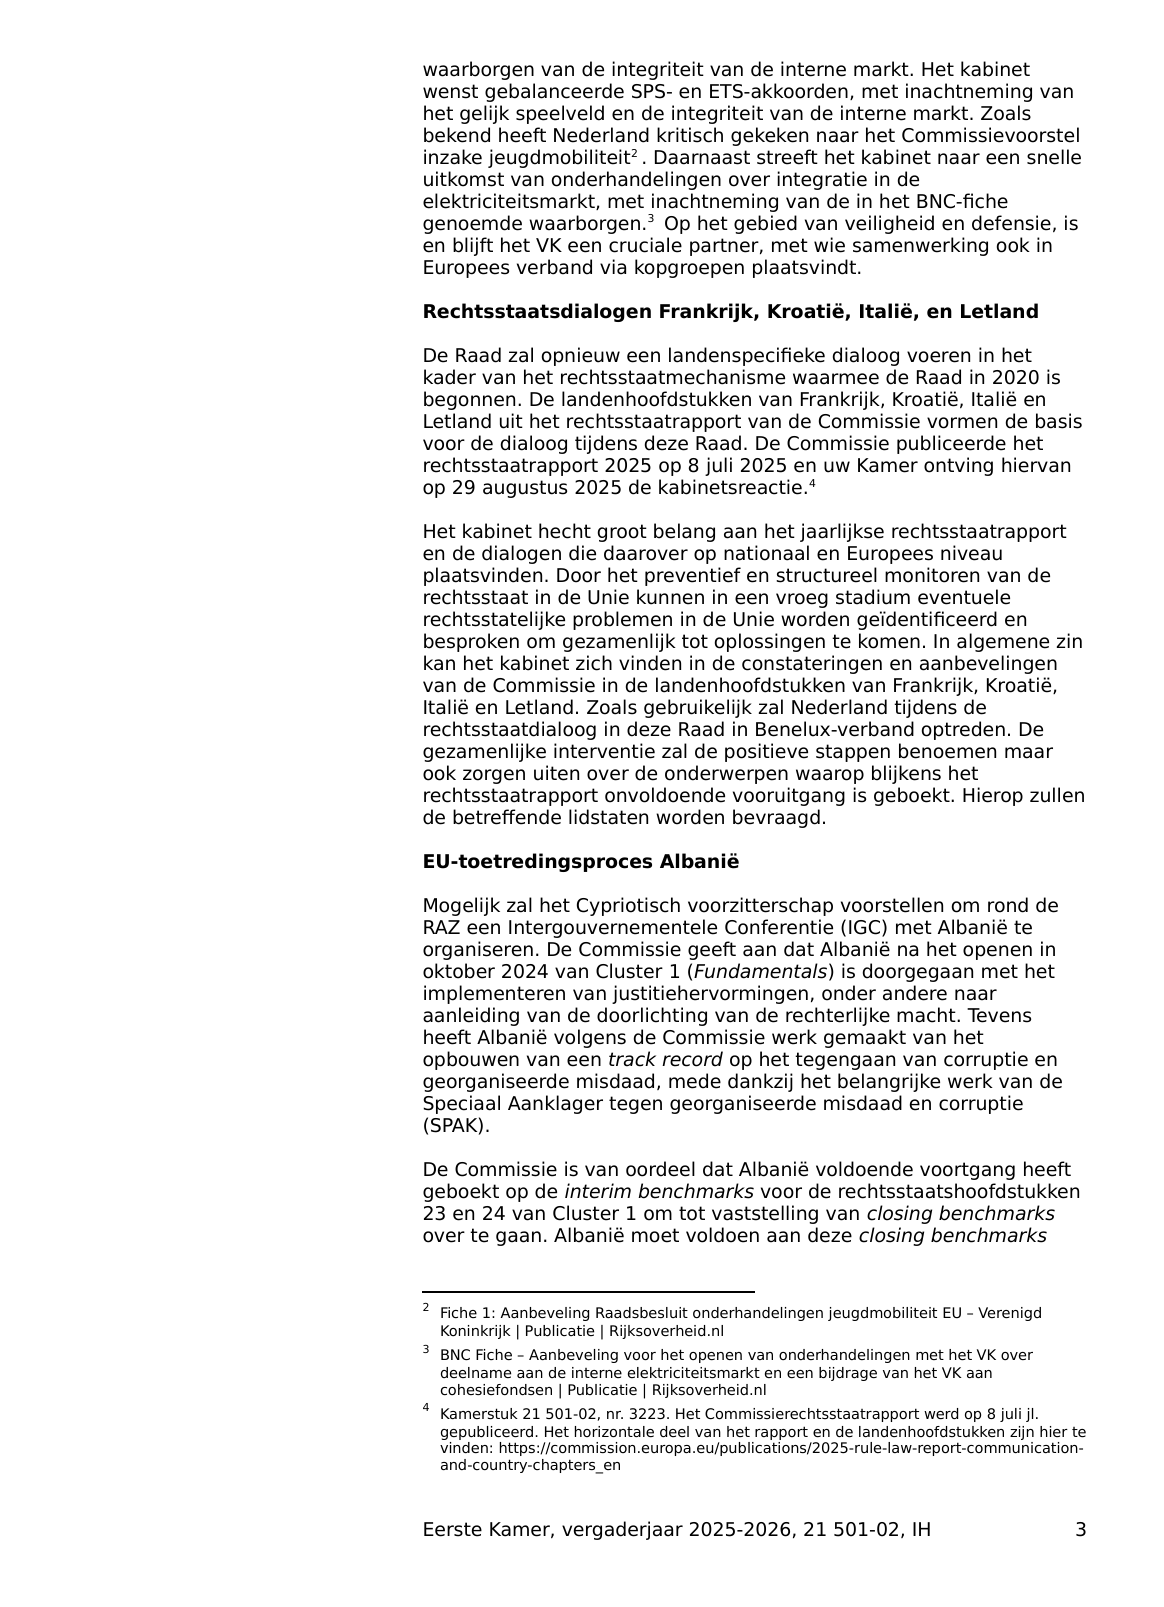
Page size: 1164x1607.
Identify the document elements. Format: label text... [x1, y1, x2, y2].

text BNC Fiche – Aanbeveling voor het openen van onderhandelingen met het VK over deelname aan de interne elektriciteitsmarkt en een bijdrage van het VK aan cohesiefondsen | Publicatie | Rijksoverheid.nl [422, 1343, 1087, 1399]
subtitle EU-toetredingsproces Albanië [422, 851, 1087, 873]
text De Commissie is van oordeel dat Albanië voldoende voortgang heeft geboekt op de interim benchmarks voor de rechtsstaatshoofdstukken 23 en 24 van Cluster 1 om tot vaststelling van closing benchmarks over te gaan. Albanië moet voldoen aan deze closing benchmarks [422, 1159, 1087, 1247]
text Kamerstuk 21 501-02, nr. 3223. Het Commissierechtsstaatrapport werd op 8 juli jl. gepubliceerd. Het horizontale deel van het rapport en de landenhoofdstukken zijn hier te vinden: https://commission.europa.eu/publications/2025-rule-law-report-communication-and-country-chapters_en [422, 1402, 1087, 1474]
text waarborgen van de integriteit van de interne markt. Het kabinet wenst gebalanceerde SPS- en ETS-akkoorden, met inachtneming van het gelijk speelveld en de integriteit van de interne markt. Zoals bekend heeft Nederland kritisch gekeken naar het Commissievoorstel inzake jeugdmobiliteit. Daarnaast streeft het kabinet naar een snelle uitkomst van onderhandelingen over integratie in de elektriciteitsmarkt, met inachtneming van de in het BNC-fiche genoemde waarborgen. Op het gebied van veiligheid en defensie, is en blijft het VK een cruciale partner, met wie samenwerking ook in Europees verband via kopgroepen plaatsvindt. [422, 59, 1087, 279]
subtitle Rechtsstaatsdialogen Frankrijk, Kroatië, Italië, en Letland [422, 301, 1087, 323]
text Fiche 1: Aanbeveling Raadsbesluit onderhandelingen jeugdmobiliteit EU – Verenigd Koninkrijk | Publicatie | Rijksoverheid.nl [422, 1301, 1087, 1340]
text De Raad zal opnieuw een landenspecifieke dialoog voeren in het kader van het rechtsstaatmechanisme waarmee de Raad in 2020 is begonnen. De landenhoofdstukken van Frankrijk, Kroatië, Italië en Letland uit het rechtsstaatrapport van de Commissie vormen de basis voor de dialoog tijdens deze Raad. De Commissie publiceerde het rechtsstaatrapport 2025 op 8 juli 2025 en uw Kamer ontving hiervan op 29 augustus 2025 de kabinetsreactie. [422, 345, 1087, 499]
text Het kabinet hecht groot belang aan het jaarlijkse rechtsstaatrapport en de dialogen die daarover op nationaal en Europees niveau plaatsvinden. Door het preventief en structureel monitoren van de rechtsstaat in de Unie kunnen in een vroeg stadium eventuele rechtsstatelijke problemen in de Unie worden geïdentificeerd en besproken om gezamenlijk tot oplossingen te komen. In algemene zin kan het kabinet zich vinden in de constateringen en aanbevelingen van de Commissie in de landenhoofdstukken van Frankrijk, Kroatië, Italië en Letland. Zoals gebruikelijk zal Nederland tijdens de rechtsstaatdialoog in deze Raad in Benelux-verband optreden. De gezamenlijke interventie zal de positieve stappen benoemen maar ook zorgen uiten over de onderwerpen waarop blijkens het rechtsstaatrapport onvoldoende vooruitgang is geboekt. Hierop zullen de betreffende lidstaten worden bevraagd. [422, 521, 1087, 829]
text Mogelijk zal het Cypriotisch voorzitterschap voorstellen om rond de RAZ een Intergouvernementele Conferentie (IGC) met Albanië te organiseren. De Commissie geeft aan dat Albanië na het openen in oktober 2024 van Cluster 1 (Fundamentals) is doorgegaan met het implementeren van justitiehervormingen, onder andere naar aanleiding van de doorlichting van de rechterlijke macht. Tevens heeft Albanië volgens de Commissie werk gemaakt van het opbouwen van een track record op het tegengaan van corruptie en georganiseerde misdaad, mede dankzij het belangrijke werk van de Speciaal Aanklager tegen georganiseerde misdaad en corruptie (SPAK). [422, 895, 1087, 1137]
